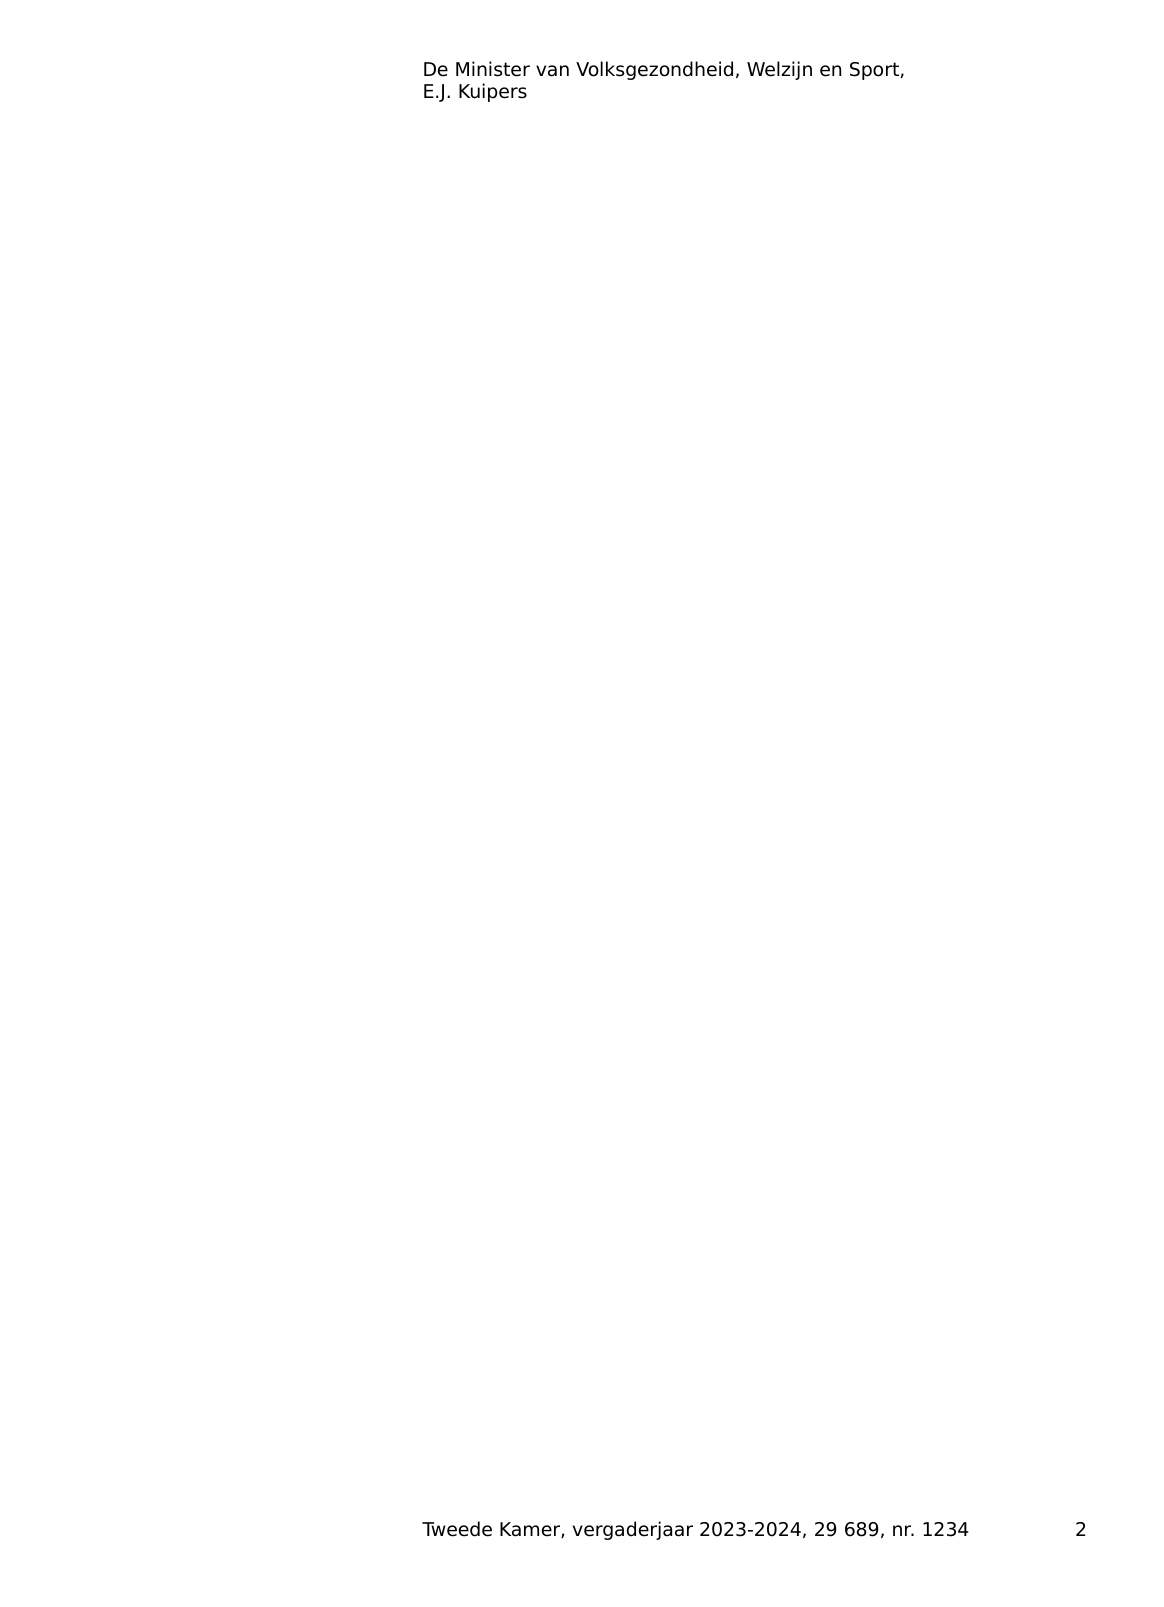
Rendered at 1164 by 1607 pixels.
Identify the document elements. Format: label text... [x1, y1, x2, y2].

text De Minister van Volksgezondheid, Welzijn en Sport, E.J. Kuipers [422, 59, 1087, 103]
